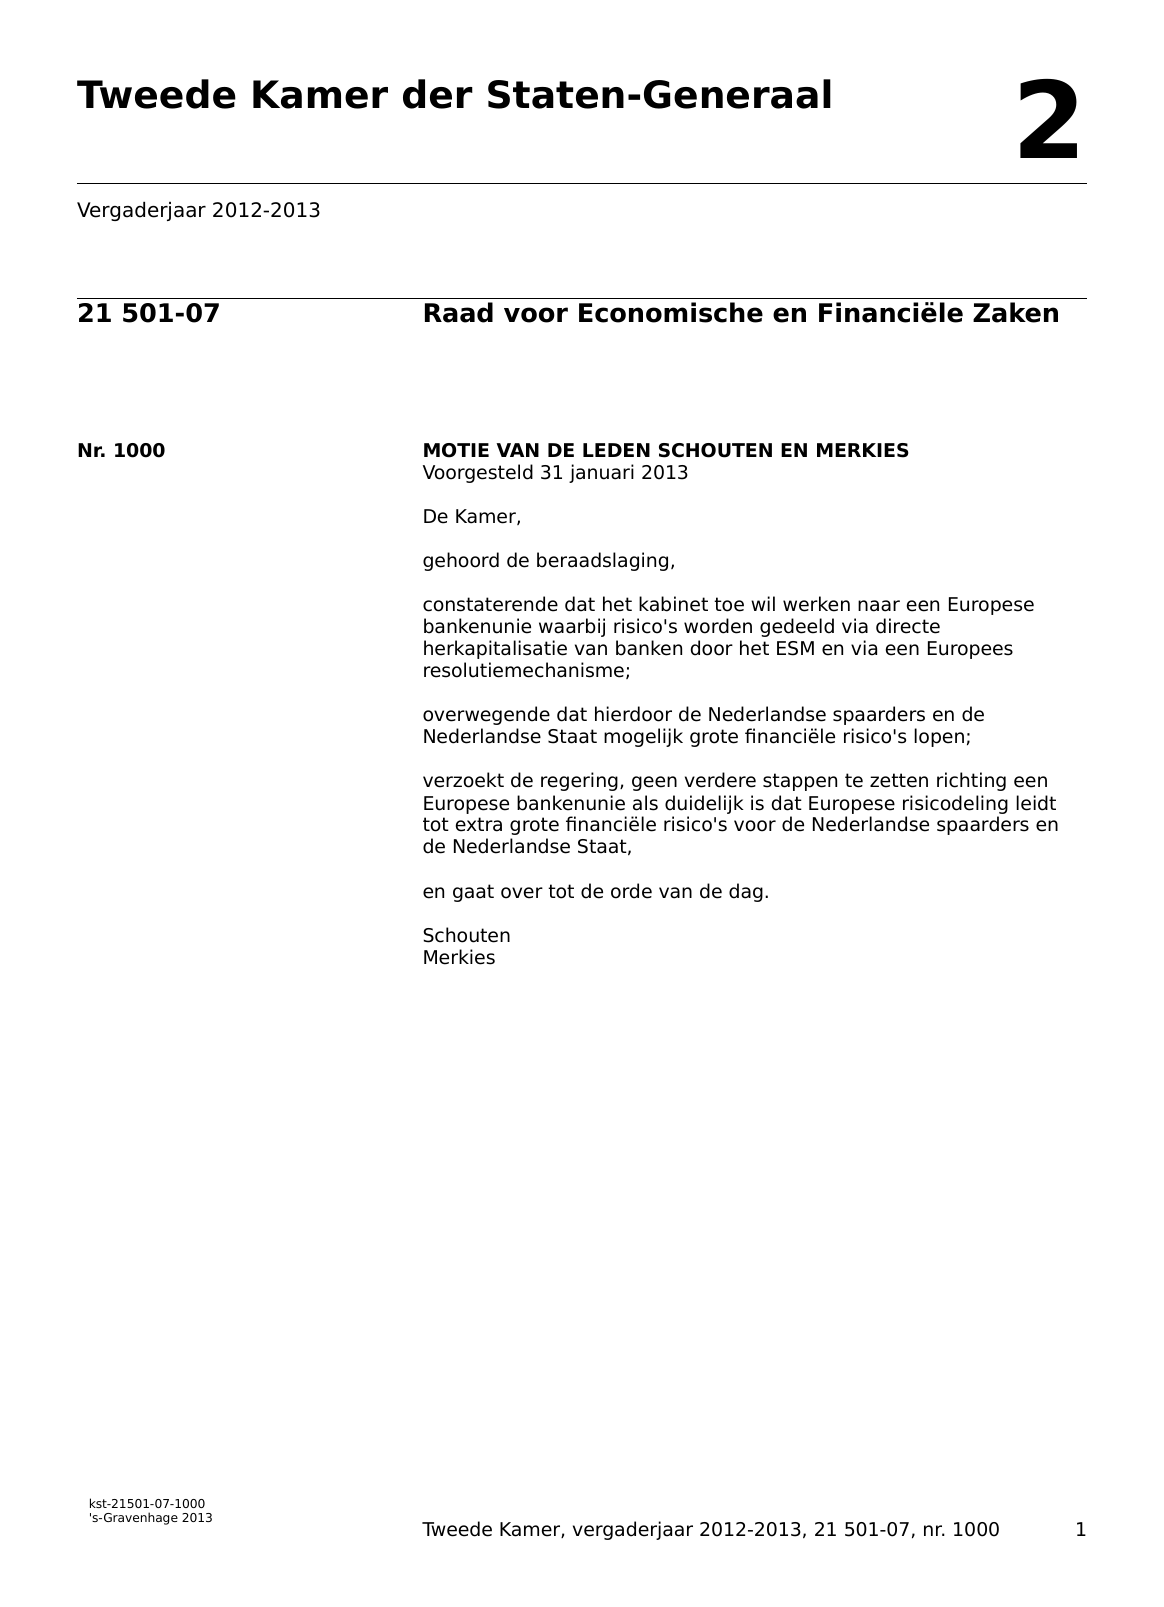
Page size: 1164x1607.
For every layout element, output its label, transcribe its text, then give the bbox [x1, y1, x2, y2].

text en gaat over tot de orde van de dag. [422, 881, 1087, 902]
text kst-21501-07-1000 [88, 1497, 323, 1511]
text verzoekt de regering, geen verdere stappen te zetten richting een Europese bankenunie als duidelijk is dat Europese risicodeling leidt tot extra grote financiële risico's voor de Nederlandse spaarders en de Nederlandse Staat, [422, 770, 1087, 858]
table_header Tweede Kamer der Staten-Generaal [77, 59, 886, 183]
subtitle 21 501-07 Raad voor Economische en Financiële Zaken [77, 299, 1087, 329]
text 's-Gravenhage 2013 [88, 1511, 323, 1525]
text De Kamer, [422, 506, 1087, 528]
text Voorgesteld 31 januari 2013 [422, 462, 1087, 484]
text Schouten [422, 925, 1087, 947]
text Merkies [422, 947, 1087, 969]
table_cell Vergaderjaar 2012-2013 [77, 184, 1087, 298]
table_header 2 [886, 59, 1087, 183]
text constaterende dat het kabinet toe wil werken naar een Europese bankenunie waarbij risico's worden gedeeld via directe herkapitalisatie van banken door het ESM en via een Europees resolutiemechanisme; [422, 594, 1087, 682]
text gehoord de beraadslaging, [422, 550, 1087, 572]
text overwegende dat hierdoor de Nederlandse spaarders en de Nederlandse Staat mogelijk grote financiële risico's lopen; [422, 704, 1087, 748]
subtitle Nr. 1000 MOTIE VAN DE LEDEN SCHOUTEN EN MERKIES [77, 440, 1087, 462]
